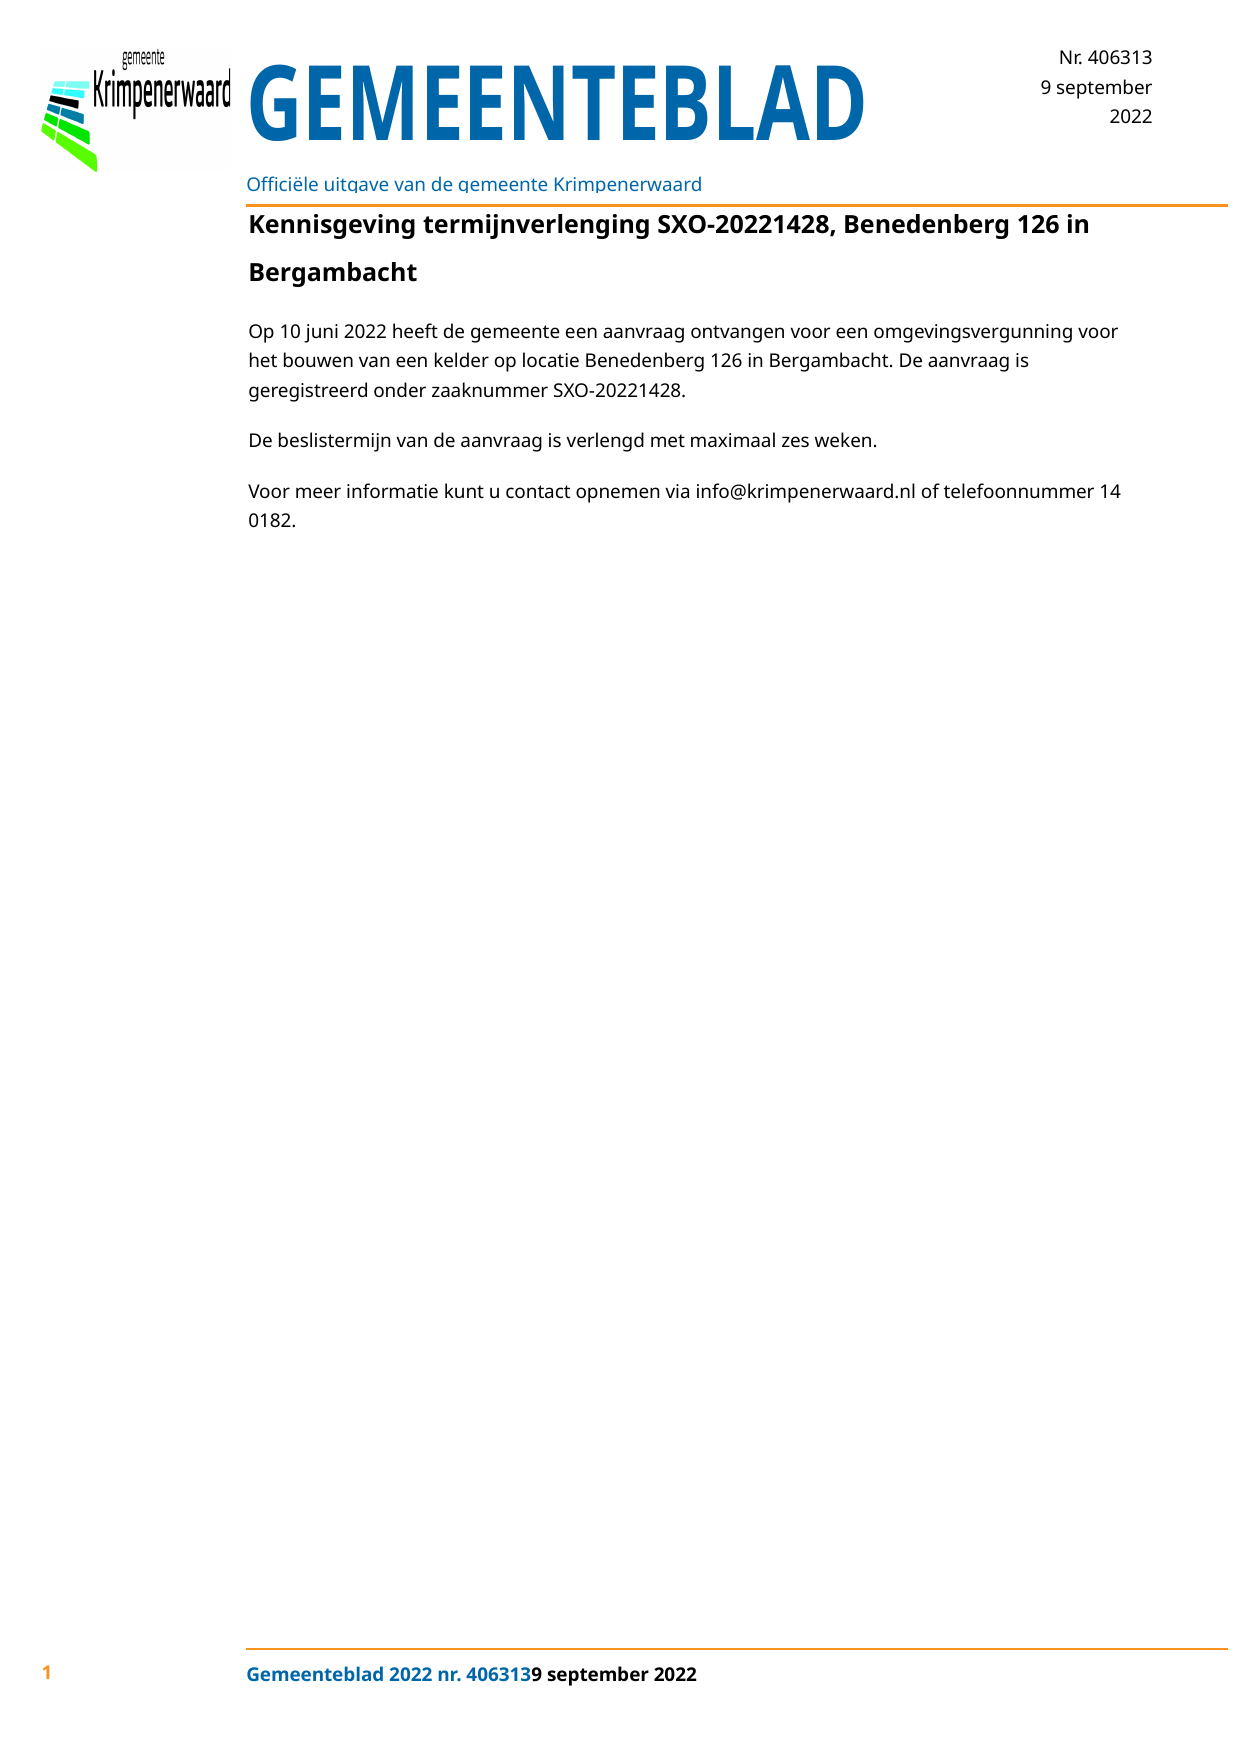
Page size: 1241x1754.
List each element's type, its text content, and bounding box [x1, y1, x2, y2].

text Kennisgeving termijnverlenging SXO-20221428, Benedenberg 126 in Bergambacht [248, 207, 1152, 288]
text De beslistermijn van de aanvraag is verlengd met maximaal zes weken. [248, 427, 1152, 453]
text Voor meer informatie kunt u contact opnemen via info@krimpenerwaard.nl of telefoonnummer 14 0182. [248, 478, 1152, 533]
picture [41, 47, 231, 172]
text Op 10 juni 2022 heeft de gemeente een aanvraag ontvangen voor een omgevingsvergunning voor het bouwen van een kelder op locatie Benedenberg 126 in Bergambacht. De aanvraag is geregistreerd onder zaaknummer SXO-20221428. [248, 318, 1152, 403]
